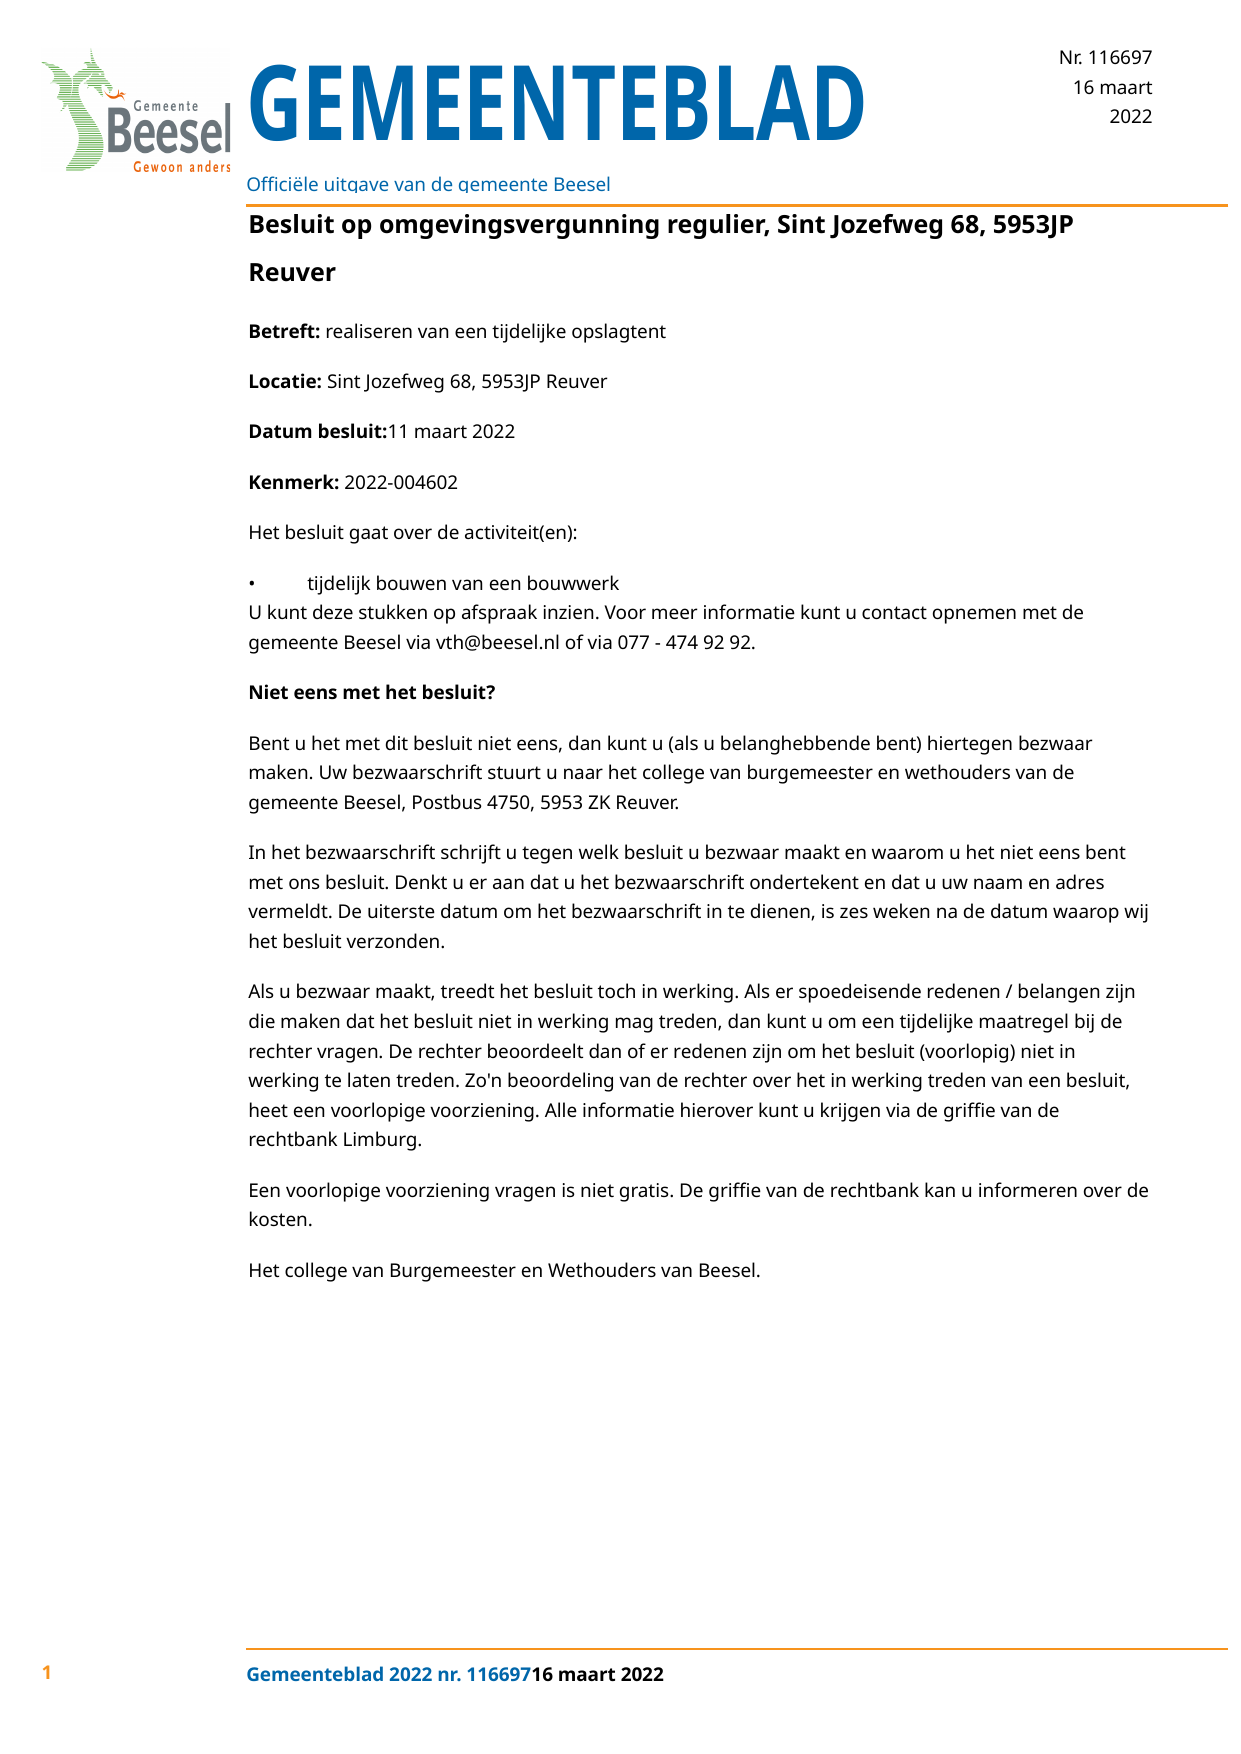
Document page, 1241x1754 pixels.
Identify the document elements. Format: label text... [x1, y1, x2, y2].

text Als u bezwaar maakt, treedt het besluit toch in werking. Als er spoedeisende redenen / belangen zijn die maken dat het besluit niet in werking mag treden, dan kunt u om een tijdelijke maatregel bij de rechter vragen. De rechter beoordeelt dan of er redenen zijn om het besluit (voorlopig) niet in werking te laten treden. Zo'n beoordeling van de rechter over het in werking treden van een besluit, heet een voorlopige voorziening. Alle informatie hierover kunt u krijgen via de griffie van de rechtbank Limburg. [248, 979, 1152, 1152]
picture [41, 47, 231, 172]
list tijdelijk bouwen van een bouwwerk [248, 570, 1152, 596]
text Locatie: Sint Jozefweg 68, 5953JP Reuver [248, 368, 1152, 394]
text Niet eens met het besluit? [248, 679, 1152, 705]
text In het bezwaarschrift schrijft u tegen welk besluit u bezwaar maakt en waarom u het niet eens bent met ons besluit. Denkt u er aan dat u het bezwaarschrift ondertekent en dat u uw naam en adres vermeldt. De uiterste datum om het bezwaarschrift in te dienen, is zes weken na de datum waarop wij het besluit verzonden. [248, 839, 1152, 954]
text U kunt deze stukken op afspraak inzien. Voor meer informatie kunt u contact opnemen met de gemeente Beesel via vth@beesel.nl of via 077 - 474 92 92. [248, 599, 1152, 655]
text Het besluit gaat over de activiteit(en): [248, 519, 1152, 545]
text Betreft: realiseren van een tijdelijke opslagtent [248, 318, 1152, 344]
text Een voorlopige voorziening vragen is niet gratis. De griffie van de rechtbank kan u informeren over de kosten. [248, 1177, 1152, 1232]
text Datum besluit:11 maart 2022 [248, 419, 1152, 444]
text Besluit op omgevingsvergunning regulier, Sint Jozefweg 68, 5953JP Reuver [248, 207, 1152, 288]
text Kenmerk: 2022-004602 [248, 469, 1152, 495]
text Het college van Burgemeester en Wethouders van Beesel. [248, 1257, 1152, 1283]
text Bent u het met dit besluit niet eens, dan kunt u (als u belanghebbende bent) hiertegen bezwaar maken. Uw bezwaarschrift stuurt u naar het college van burgemeester en wethouders van de gemeente Beesel, Postbus 4750, 5953 ZK Reuver. [248, 730, 1152, 815]
